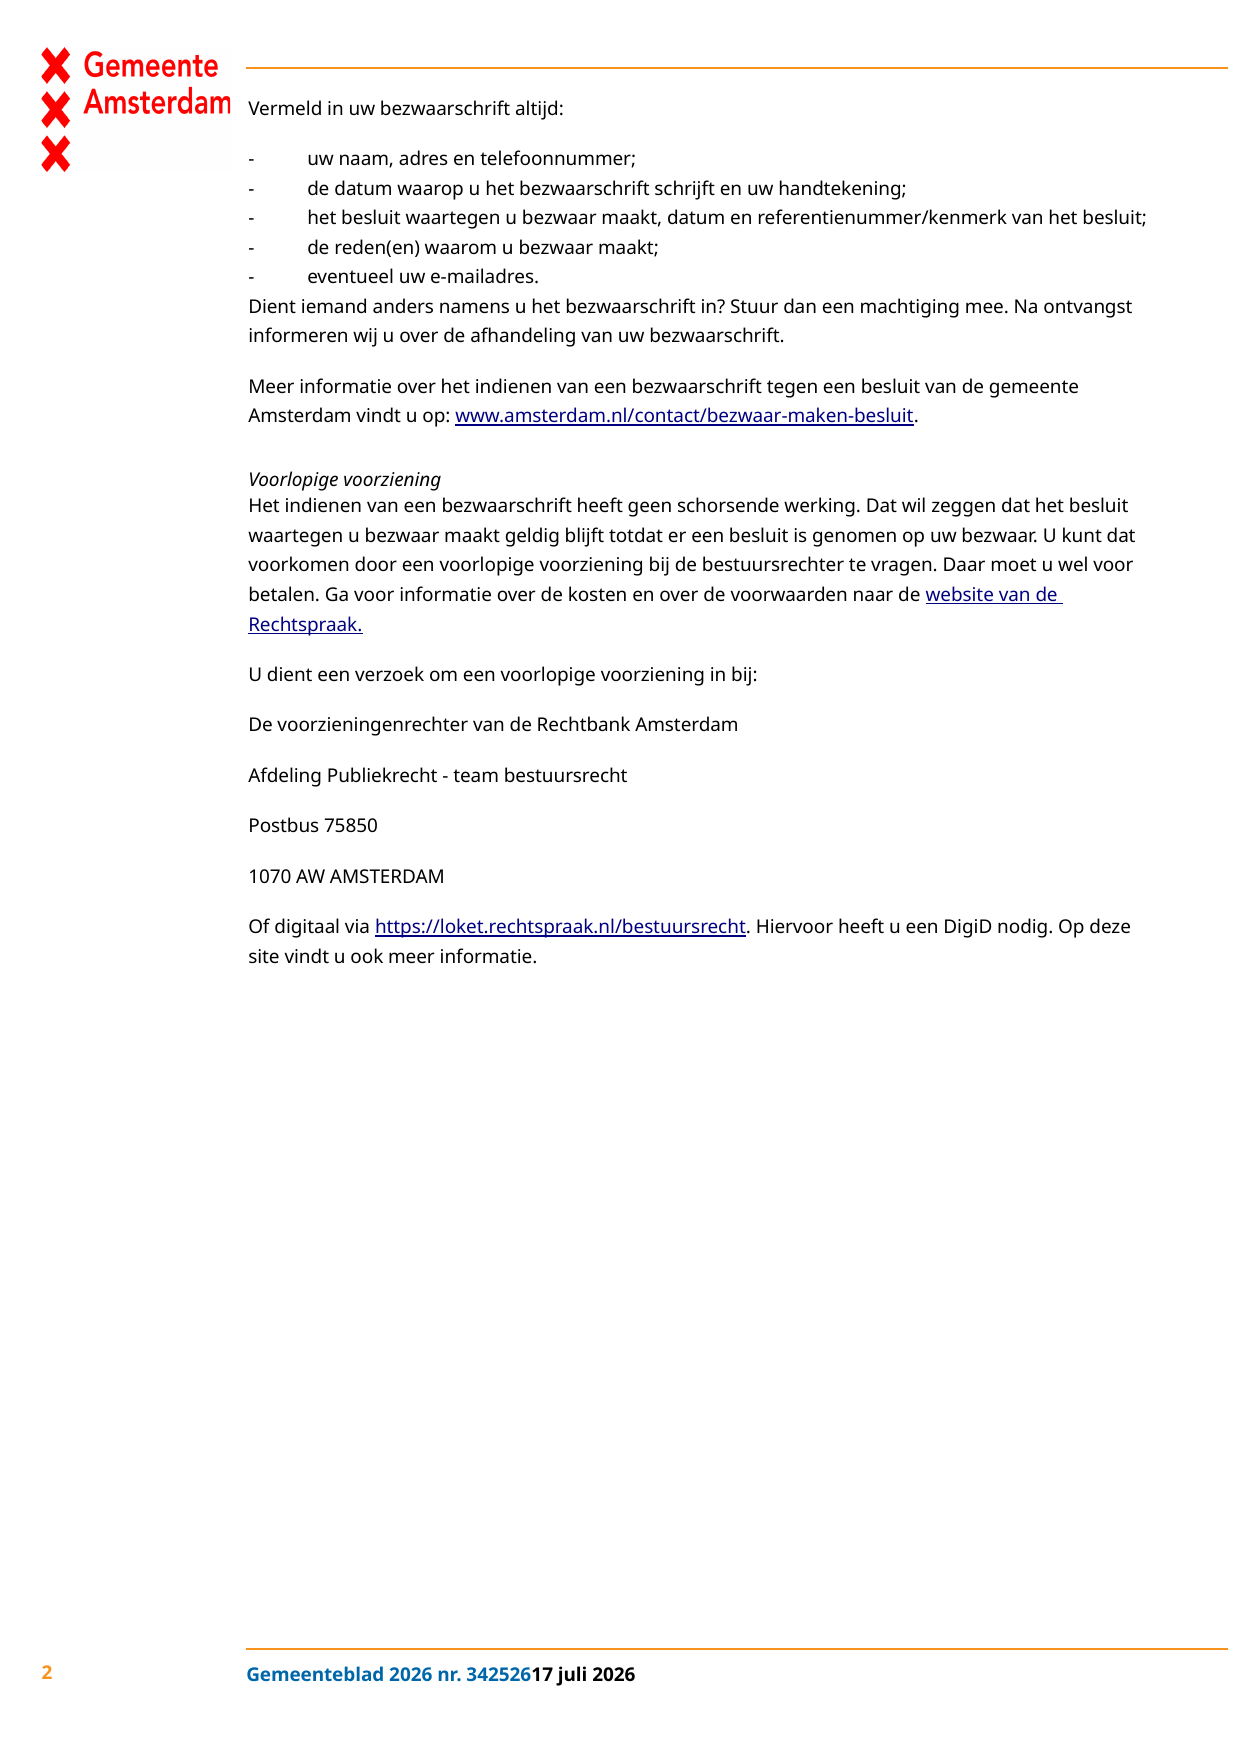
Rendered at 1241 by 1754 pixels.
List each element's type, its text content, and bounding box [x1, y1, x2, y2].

text De voorzieningenrechter van de Rechtbank Amsterdam [248, 712, 1152, 737]
text Of digitaal via https://loket.rechtspraak.nl/bestuursrecht. Hiervoor heeft u een DigiD nodig. Op deze site vindt u ook meer informatie. [248, 913, 1152, 968]
picture [41, 47, 231, 172]
text Meer informatie over het indienen van een bezwaarschrift tegen een besluit van de gemeente Amsterdam vindt u op: www.amsterdam.nl/contact/bezwaar-maken-besluit. [248, 373, 1152, 428]
list het besluit waartegen u bezwaar maakt, datum en referentienummer/kenmerk van het besluit; [248, 204, 1152, 230]
text Postbus 75850 [248, 812, 1152, 838]
list eventueel uw e-mailadres. [248, 263, 1152, 289]
list de datum waarop u het bezwaarschrift schrijft en uw handtekening; [248, 175, 1152, 201]
text U dient een verzoek om een voorlopige voorziening in bij: [248, 661, 1152, 687]
text Vermeld in uw bezwaarschrift altijd: [248, 95, 1152, 121]
text Voorlopige voorziening [248, 467, 1152, 492]
text Dient iemand anders namens u het bezwaarschrift in? Stuur dan een machtiging mee. Na ontvangst informeren wij u over de afhandeling van uw bezwaarschrift. [248, 293, 1152, 348]
list uw naam, adres en telefoonnummer; [248, 145, 1152, 171]
list de reden(en) waarom u bezwaar maakt; [248, 234, 1152, 260]
text Afdeling Publiekrecht - team bestuursrecht [248, 762, 1152, 788]
text Het indienen van een bezwaarschrift heeft geen schorsende werking. Dat wil zeggen dat het besluit waartegen u bezwaar maakt geldig blijft totdat er een besluit is genomen op uw bezwaar. U kunt dat voorkomen door een voorlopige voorziening bij de bestuursrechter te vragen. Daar moet u wel voor betalen. Ga voor informatie over de kosten en over de voorwaarden naar de website van de Rechtspraak. [248, 492, 1152, 636]
text 1070 AW AMSTERDAM [248, 863, 1152, 888]
